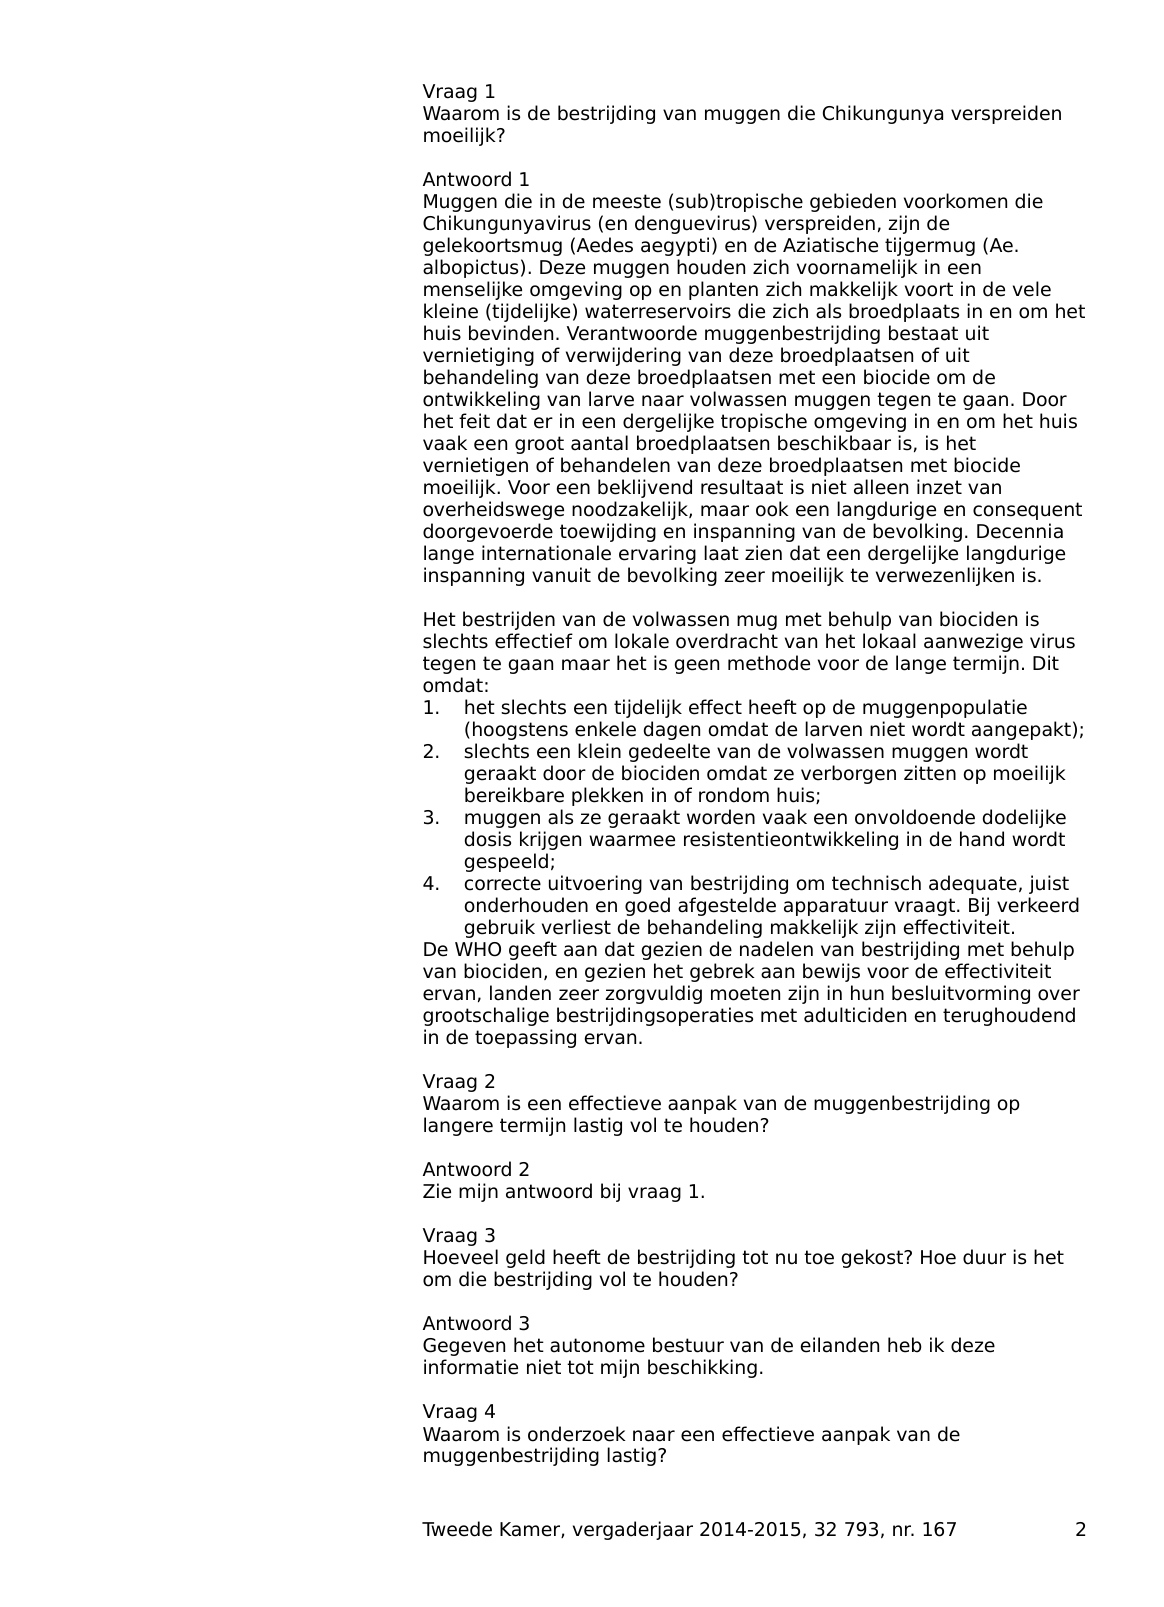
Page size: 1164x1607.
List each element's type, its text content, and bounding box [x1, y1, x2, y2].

text Waarom is onderzoek naar een effectieve aanpak van de muggenbestrijding lastig? [422, 1423, 1087, 1467]
text 4. correcte uitvoering van bestrijding om technisch adequate, juist onderhouden en goed afgestelde apparatuur vraagt. Bij verkeerd gebruik verliest de behandeling makkelijk zijn effectiviteit. [422, 873, 1087, 939]
text Antwoord 3 [422, 1313, 1087, 1335]
text Zie mijn antwoord bij vraag 1. [422, 1181, 1087, 1203]
text Waarom is een effectieve aanpak van de muggenbestrijding op langere termijn lastig vol te houden? [422, 1093, 1087, 1137]
text 3. muggen als ze geraakt worden vaak een onvoldoende dodelijke dosis krijgen waarmee resistentieontwikkeling in de hand wordt gespeeld; [422, 807, 1087, 873]
text De WHO geeft aan dat gezien de nadelen van bestrijding met behulp van biociden, en gezien het gebrek aan bewijs voor de effectiviteit ervan, landen zeer zorgvuldig moeten zijn in hun besluitvorming over grootschalige bestrijdingsoperaties met adulticiden en terughoudend in de toepassing ervan. [422, 939, 1087, 1049]
text 2. slechts een klein gedeelte van de volwassen muggen wordt geraakt door de biociden omdat ze verborgen zitten op moeilijk bereikbare plekken in of rondom huis; [422, 741, 1087, 807]
text Waarom is de bestrijding van muggen die Chikungunya verspreiden moeilijk? [422, 103, 1087, 147]
text 1. het slechts een tijdelijk effect heeft op de muggenpopulatie (hoogstens enkele dagen omdat de larven niet wordt aangepakt); [422, 697, 1087, 741]
text Hoeveel geld heeft de bestrijding tot nu toe gekost? Hoe duur is het om die bestrijding vol te houden? [422, 1247, 1087, 1291]
text Gegeven het autonome bestuur van de eilanden heb ik deze informatie niet tot mijn beschikking. [422, 1335, 1087, 1379]
text Antwoord 2 [422, 1159, 1087, 1181]
text Vraag 3 [422, 1225, 1087, 1247]
text Muggen die in de meeste (sub)tropische gebieden voorkomen die Chikungunyavirus (en denguevirus) verspreiden, zijn de gelekoortsmug (Aedes aegypti) en de Aziatische tijgermug (Ae. albopictus). Deze muggen houden zich voornamelijk in een menselijke omgeving op en planten zich makkelijk voort in de vele kleine (tijdelijke) waterreservoirs die zich als broedplaats in en om het huis bevinden. Verantwoorde muggenbestrijding bestaat uit vernietiging of verwijdering van deze broedplaatsen of uit behandeling van deze broedplaatsen met een biocide om de ontwikkeling van larve naar volwassen muggen tegen te gaan. Door het feit dat er in een dergelijke tropische omgeving in en om het huis vaak een groot aantal broedplaatsen beschikbaar is, is het vernietigen of behandelen van deze broedplaatsen met biocide moeilijk. Voor een beklijvend resultaat is niet alleen inzet van overheidswege noodzakelijk, maar ook een langdurige en consequent doorgevoerde toewijding en inspanning van de bevolking. Decennia lange internationale ervaring laat zien dat een dergelijke langdurige inspanning vanuit de bevolking zeer moeilijk te verwezenlijken is. [422, 191, 1087, 587]
text Vraag 2 [422, 1071, 1087, 1093]
text Antwoord 1 [422, 169, 1087, 191]
text Vraag 1 [422, 81, 1087, 103]
text Het bestrijden van de volwassen mug met behulp van biociden is slechts effectief om lokale overdracht van het lokaal aanwezige virus tegen te gaan maar het is geen methode voor de lange termijn. Dit omdat: [422, 609, 1087, 697]
text Vraag 4 [422, 1401, 1087, 1423]
